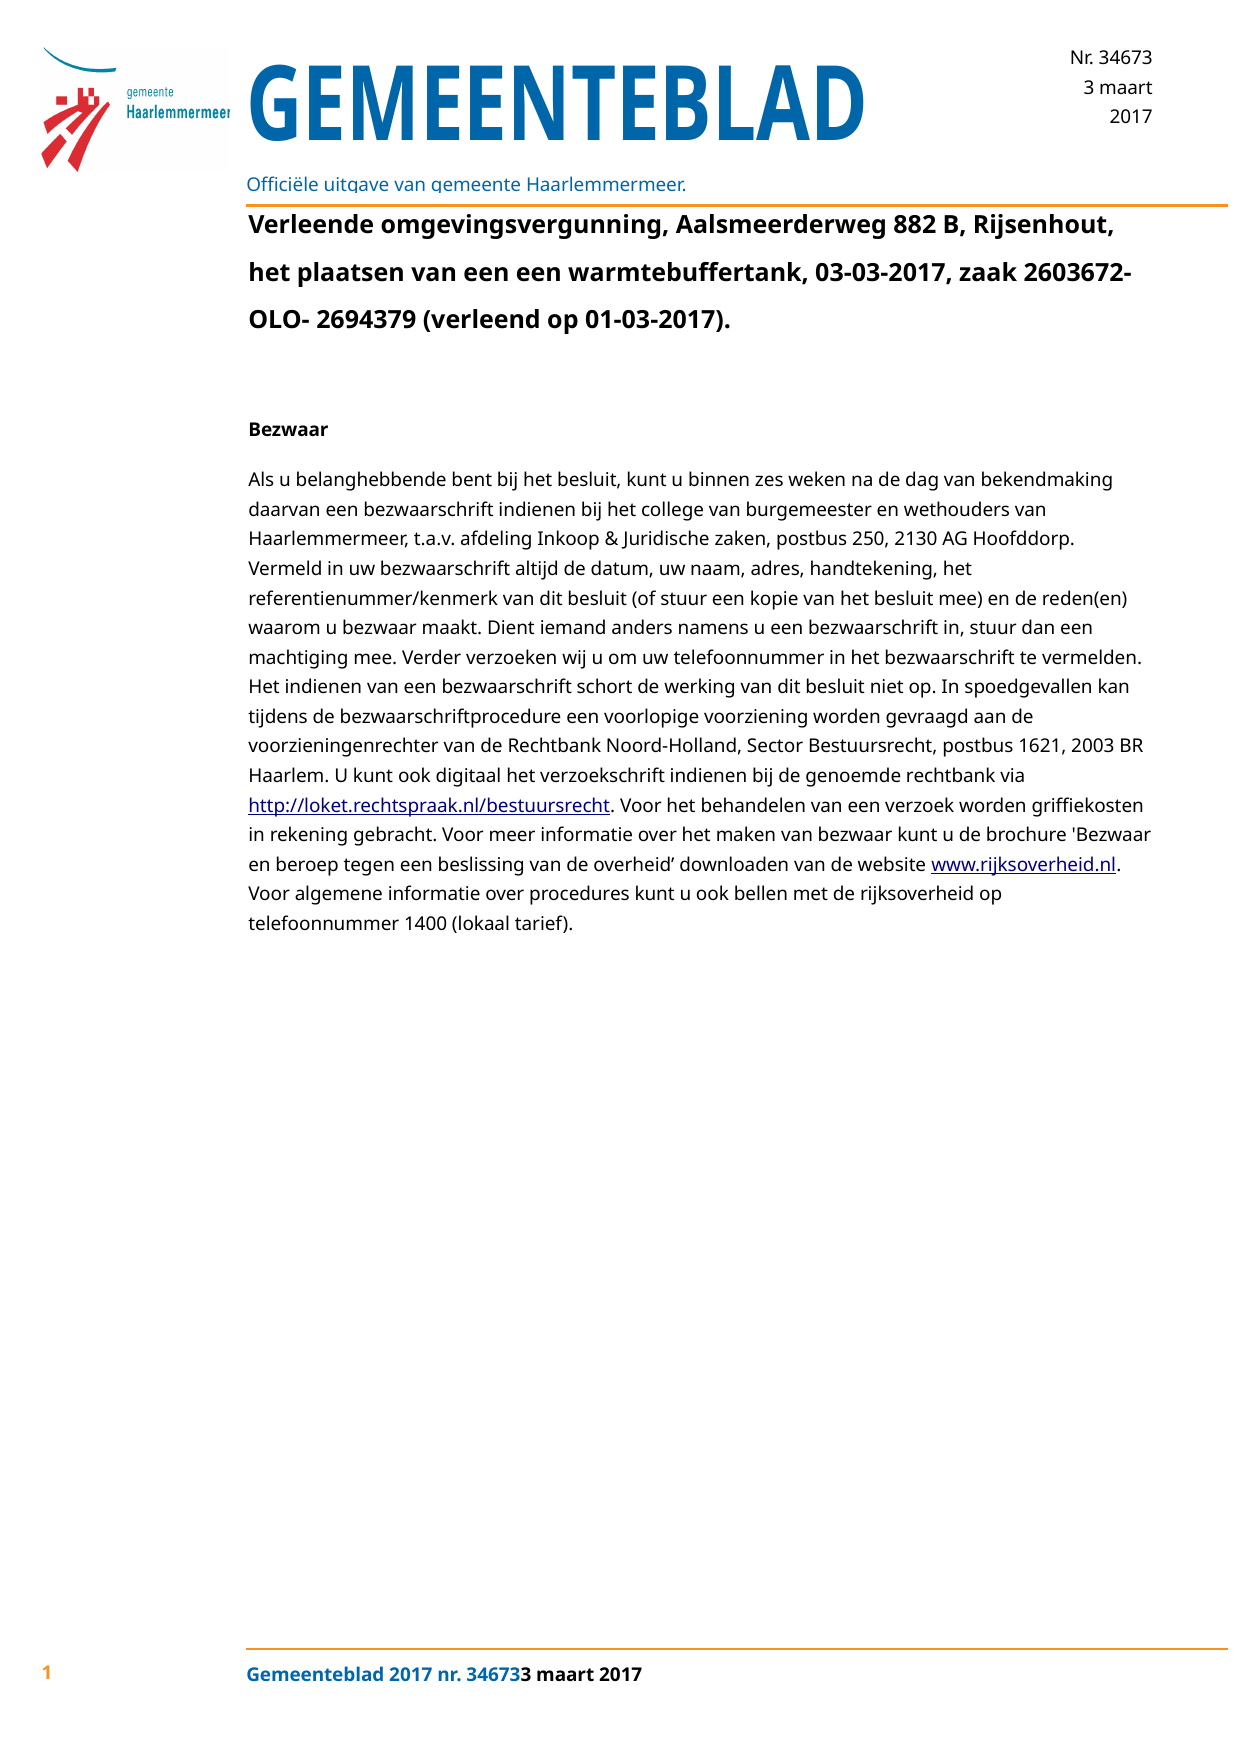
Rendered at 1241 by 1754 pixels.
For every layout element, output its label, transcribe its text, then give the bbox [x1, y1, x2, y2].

text Als u belanghebbende bent bij het besluit, kunt u binnen zes weken na de dag van bekendmaking daarvan een bezwaarschrift indienen bij het college van burgemeester en wethouders van Haarlemmermeer, t.a.v. afdeling Inkoop & Juridische zaken, postbus 250, 2130 AG Hoofddorp. Vermeld in uw bezwaarschrift altijd de datum, uw naam, adres, handtekening, het referentienummer/kenmerk van dit besluit (of stuur een kopie van het besluit mee) en de reden(en) waarom u bezwaar maakt. Dient iemand anders namens u een bezwaarschrift in, stuur dan een machtiging mee. Verder verzoeken wij u om uw telefoonnummer in het bezwaarschrift te vermelden. Het indienen van een bezwaarschrift schort de werking van dit besluit niet op. In spoedgevallen kan tijdens de bezwaarschriftprocedure een voorlopige voorziening worden gevraagd aan de voorzieningenrechter van de Rechtbank Noord-Holland, Sector Bestuursrecht, postbus 1621, 2003 BR Haarlem. U kunt ook digitaal het verzoekschrift indienen bij de genoemde rechtbank via http://loket.rechtspraak.nl/bestuursrecht. Voor het behandelen van een verzoek worden griffiekosten in rekening gebracht. Voor meer informatie over het maken van bezwaar kunt u de brochure 'Bezwaar en beroep tegen een beslissing van de overheid’ downloaden van de website www.rijksoverheid.nl. Voor algemene informatie over procedures kunt u ook bellen met de rijksoverheid op telefoonnummer 1400 (lokaal tarief). [248, 466, 1152, 936]
text Bezwaar [248, 416, 1152, 442]
picture [41, 47, 231, 172]
text Verleende omgevingsvergunning, Aalsmeerderweg 882 B, Rijsenhout, het plaatsen van een een warmtebuffertank, 03-03-2017, zaak 2603672- OLO- 2694379 (verleend op 01-03-2017). [248, 207, 1152, 336]
